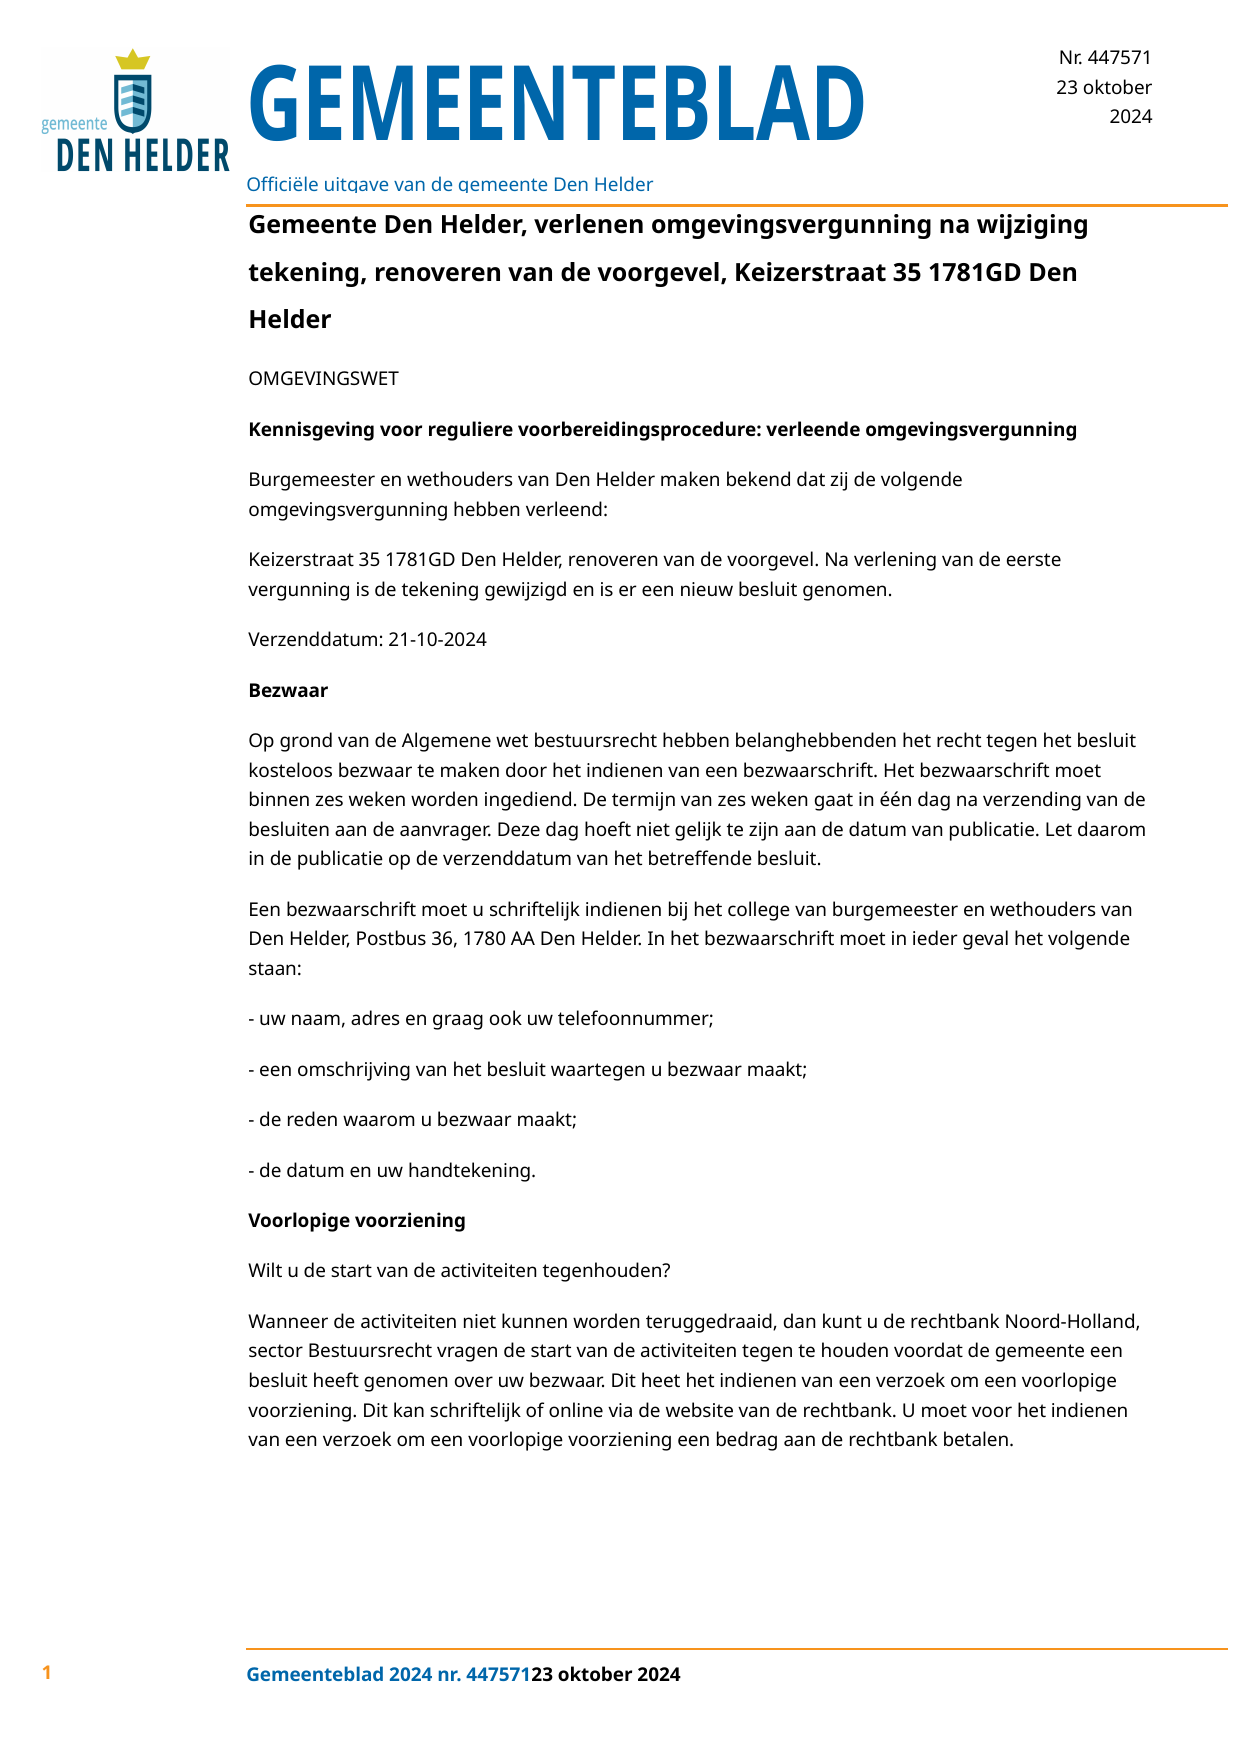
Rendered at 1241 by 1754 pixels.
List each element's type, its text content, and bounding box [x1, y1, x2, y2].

picture [100, 154, 106, 172]
text Verzenddatum: 21-10-2024 [248, 626, 1152, 652]
text - een omschrijving van het besluit waartegen u bezwaar maakt; [248, 1056, 1152, 1082]
text Wanneer de activiteiten niet kunnen worden teruggedraaid, dan kunt u de rechtbank Noord-Holland, sector Bestuursrecht vragen de start van de activiteiten tegen te houden voordat de gemeente een besluit heeft genomen over uw bezwaar. Dit heet het indienen van een verzoek om een voorlopige voorziening. Dit kan schriftelijk of online via de website van de rechtbank. U moet voor het indienen van een verzoek om een voorlopige voorziening een bedrag aan de rechtbank betalen. [248, 1308, 1152, 1452]
text Kennisgeving voor reguliere voorbereidingsprocedure: verleende omgevingsvergunning [248, 416, 1152, 442]
picture [220, 160, 224, 172]
picture [130, 157, 135, 172]
picture [182, 144, 187, 165]
text - uw naam, adres en graag ook uw telefoonnummer; [248, 1006, 1152, 1031]
text Een bezwaarschrift moet u schriftelijk indienen bij het college van burgemeester en wethouders van Den Helder, Postbus 36, 1780 AA Den Helder. In het bezwaarschrift moet in ieder geval het volgende staan: [248, 896, 1152, 981]
text - de reden waarom u bezwaar maakt; [248, 1106, 1152, 1132]
text - de datum en uw handtekening. [248, 1157, 1152, 1182]
text Voorlopige voorziening [248, 1207, 1152, 1233]
picture [63, 144, 68, 165]
text Gemeente Den Helder, verlenen omgevingsvergunning na wijziging tekening, renoveren van de voorgevel, Keizerstraat 35 1781GD Den Helder [248, 207, 1152, 336]
text Keizerstraat 35 1781GD Den Helder, renoveren van de voorgevel. Na verlening van de eerste vergunning is de tekening gewijzigd en is er een nieuw besluit genomen. [248, 546, 1152, 602]
text Op grond van de Algemene wet bestuursrecht hebben belanghebbenden het recht tegen het besluit kosteloos bezwaar te maken door het indienen van een bezwaarschrift. Het bezwaarschrift moet binnen zes weken worden ingediend. De termijn van zes weken gaat in één dag na verzending van de besluiten aan de aanvrager. Deze dag hoeft niet gelijk te zijn aan de datum van publicatie. Let daarom in de publicatie op de verzenddatum van het betreffende besluit. [248, 727, 1152, 871]
text Burgemeester en wethouders van Den Helder maken bekend dat zij de volgende omgevingsvergunning hebben verleend: [248, 466, 1152, 522]
text Wilt u de start van de activiteiten tegenhouden? [248, 1258, 1152, 1283]
text Bezwaar [248, 677, 1152, 702]
text OMGEVINGSWET [248, 366, 1152, 391]
picture [41, 47, 231, 172]
